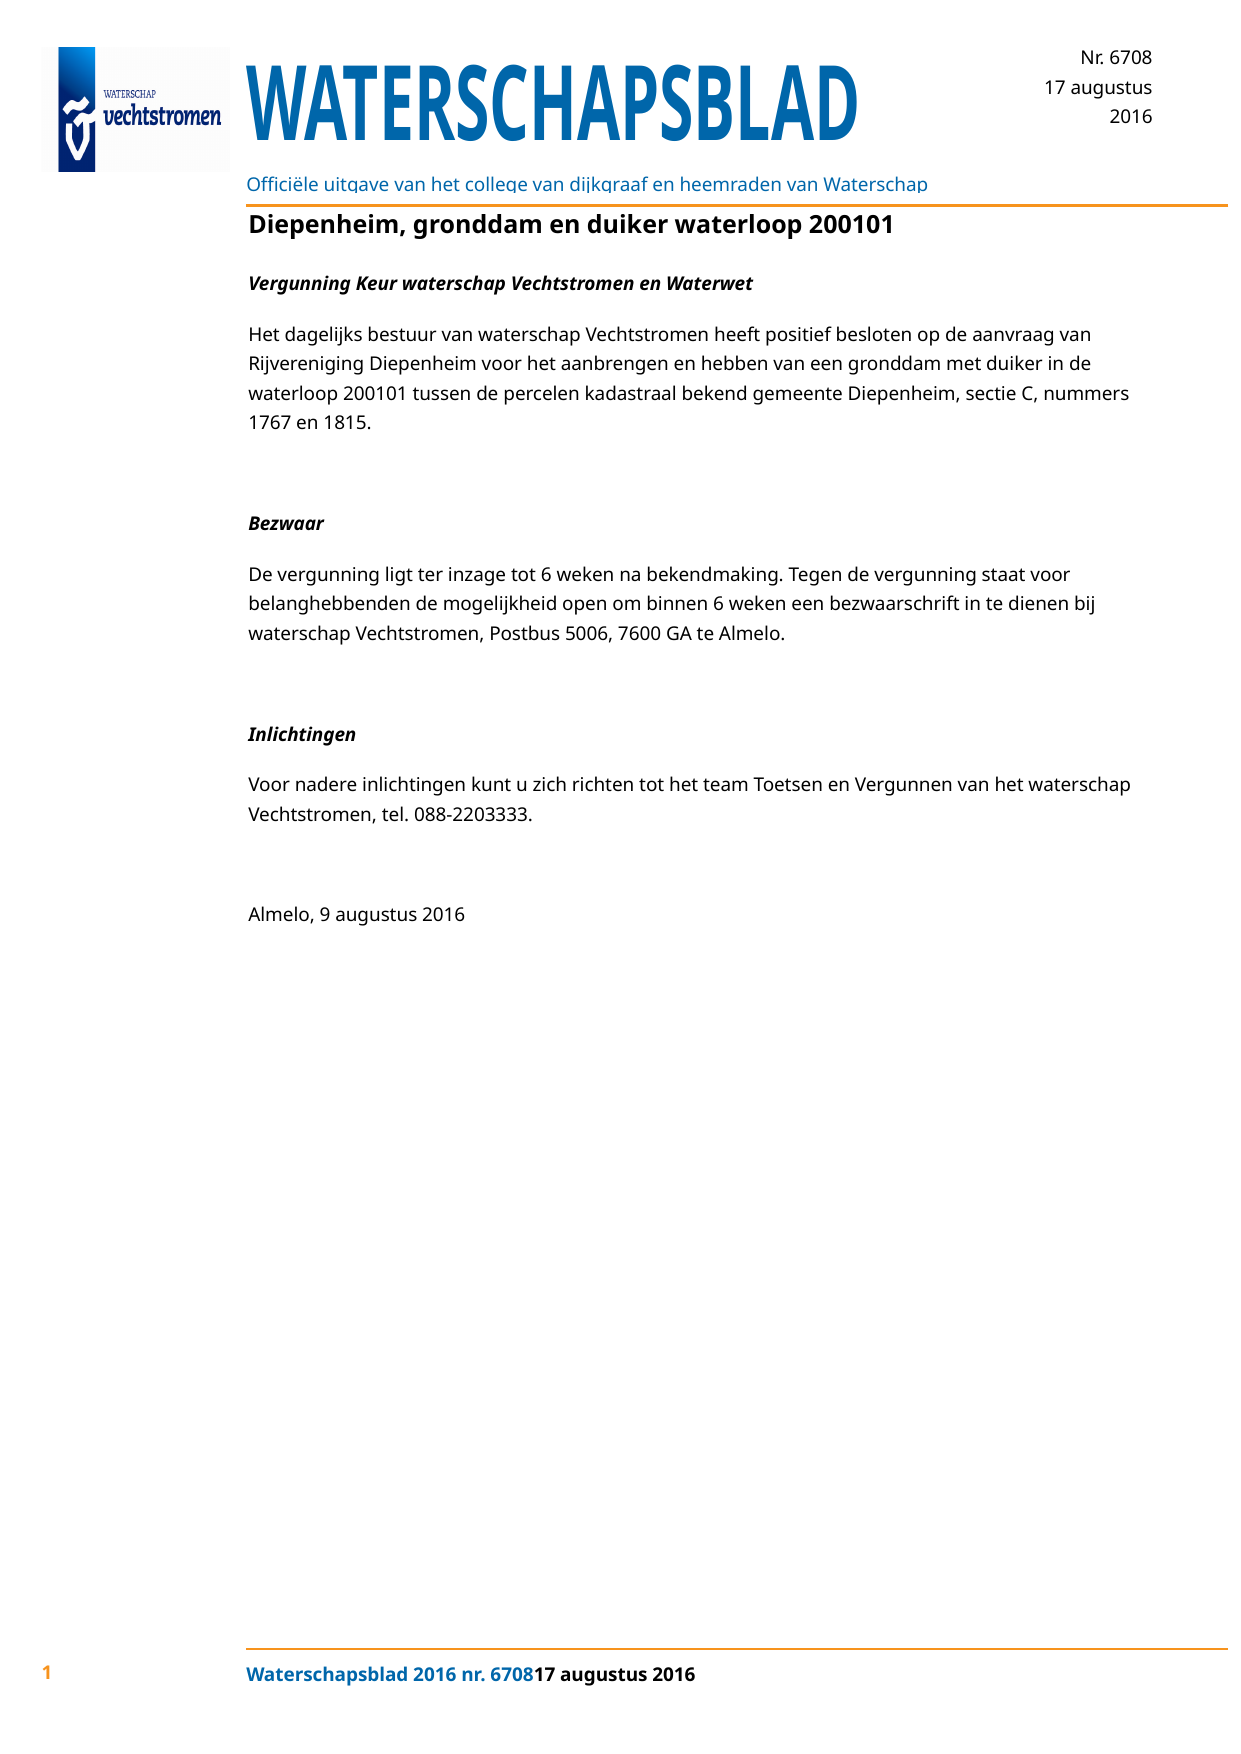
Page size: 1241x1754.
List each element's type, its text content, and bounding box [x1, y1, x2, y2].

text Diepenheim, gronddam en duiker waterloop 200101 [248, 207, 1152, 241]
text Het dagelijks bestuur van waterschap Vechtstromen heeft positief besloten op de aanvraag van Rijvereniging Diepenheim voor het aanbrengen en hebben van een gronddam met duiker in de waterloop 200101 tussen de percelen kadastraal bekend gemeente Diepenheim, sectie C, nummers 1767 en 1815. [248, 321, 1152, 435]
text Voor nadere inlichtingen kunt u zich richten tot het team Toetsen en Vergunnen van het waterschap Vechtstromen, tel. 088-2203333. [248, 771, 1152, 826]
text Inlichtingen [248, 721, 1152, 746]
text De vergunning ligt ter inzage tot 6 weken na bekendmaking. Tegen de vergunning staat voor belanghebbenden de mogelijkheid open om binnen 6 weken een bezwaarschrift in te dienen bij waterschap Vechtstromen, Postbus 5006, 7600 GA te Almelo. [248, 561, 1152, 646]
text Vergunning Keur waterschap Vechtstromen en Waterwet [248, 270, 1152, 296]
text Bezwaar [248, 510, 1152, 536]
text Almelo, 9 augustus 2016 [248, 902, 1152, 927]
picture [41, 47, 231, 172]
